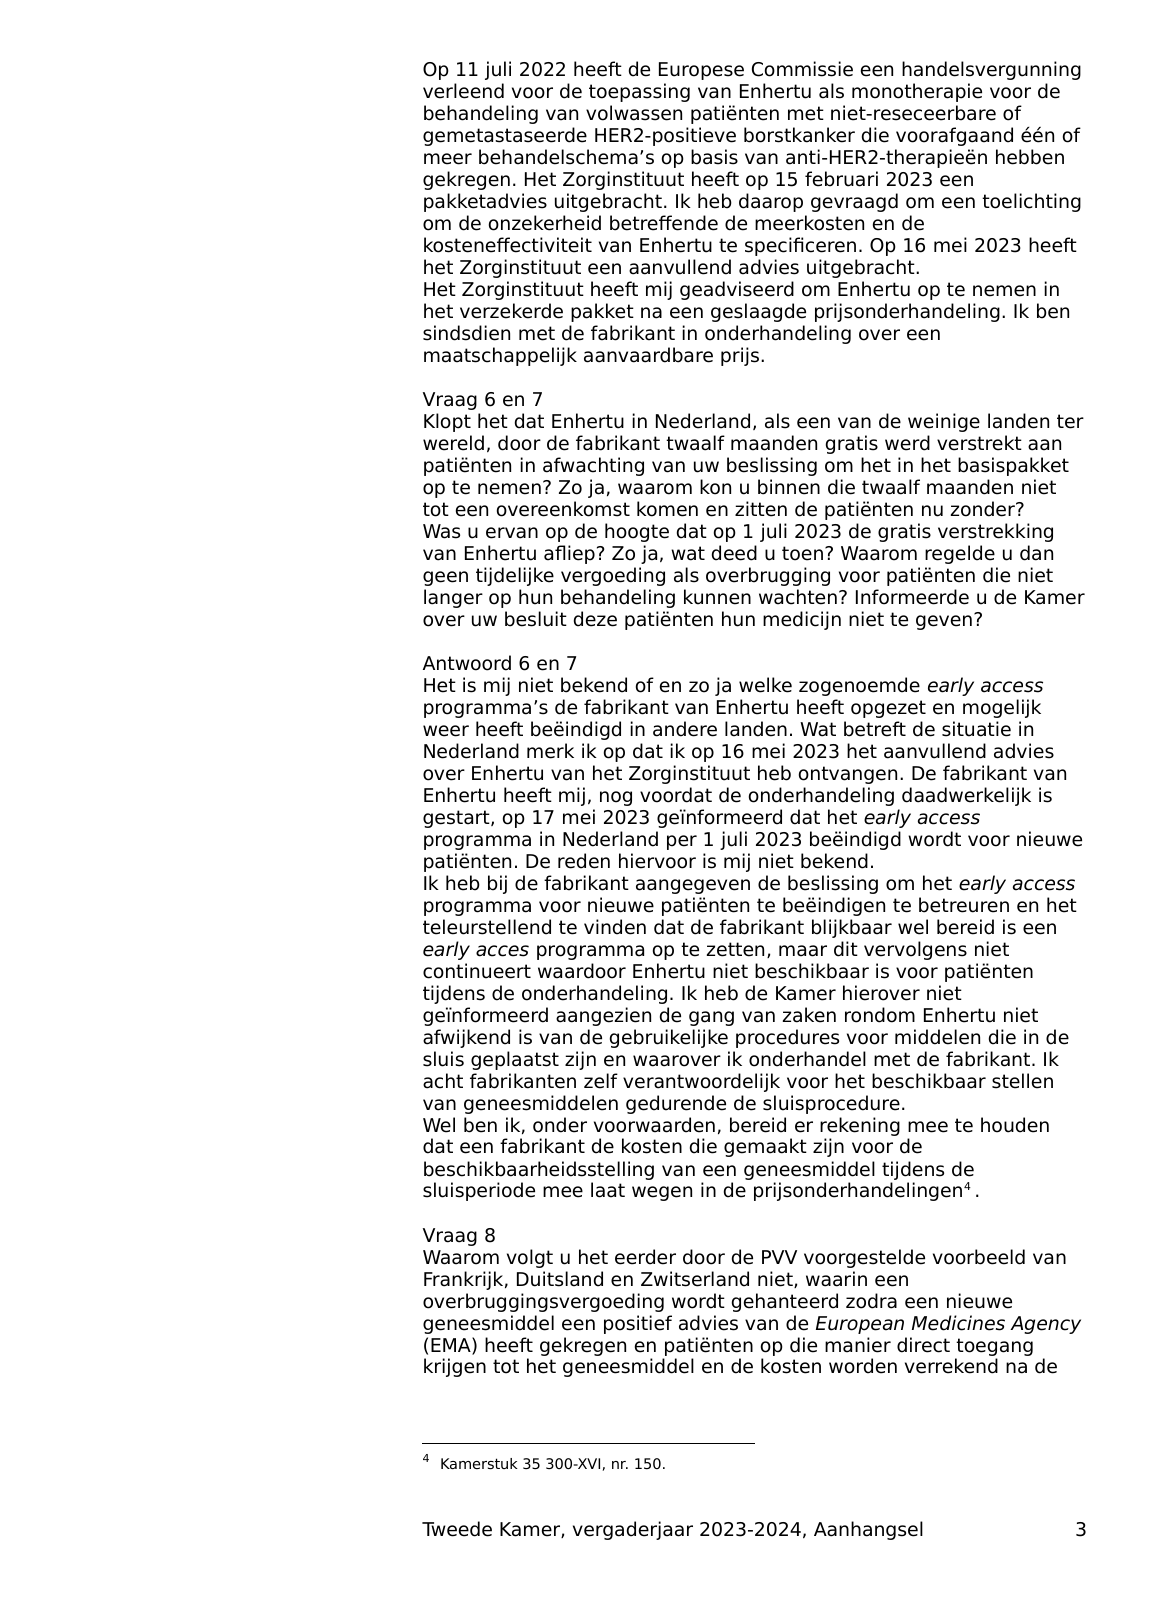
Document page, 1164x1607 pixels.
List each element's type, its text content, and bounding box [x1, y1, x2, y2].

text Antwoord 6 en 7 [422, 653, 1087, 675]
text Het is mij niet bekend of en zo ja welke zogenoemde early access programma’s de fabrikant van Enhertu heeft opgezet en mogelijk weer heeft beëindigd in andere landen. Wat betreft de situatie in Nederland merk ik op dat ik op 16 mei 2023 het aanvullend advies over Enhertu van het Zorginstituut heb ontvangen. De fabrikant van Enhertu heeft mij, nog voordat de onderhandeling daadwerkelijk is gestart, op 17 mei 2023 geïnformeerd dat het early access programma in Nederland per 1 juli 2023 beëindigd wordt voor nieuwe patiënten. De reden hiervoor is mij niet bekend. [422, 675, 1087, 873]
text Het Zorginstituut heeft mij geadviseerd om Enhertu op te nemen in het verzekerde pakket na een geslaagde prijsonderhandeling. Ik ben sindsdien met de fabrikant in onderhandeling over een maatschappelijk aanvaardbare prijs. [422, 279, 1087, 367]
text Was u ervan op de hoogte dat op 1 juli 2023 de gratis verstrekking van Enhertu afliep? Zo ja, wat deed u toen? Waarom regelde u dan geen tijdelijke vergoeding als overbrugging voor patiënten die niet langer op hun behandeling kunnen wachten? Informeerde u de Kamer over uw besluit deze patiënten hun medicijn niet te geven? [422, 521, 1087, 631]
text Vraag 8 [422, 1224, 1087, 1247]
text Wel ben ik, onder voorwaarden, bereid er rekening mee te houden dat een fabrikant de kosten die gemaakt zijn voor de beschikbaarheidsstelling van een geneesmiddel tijdens de sluisperiode mee laat wegen in de prijsonderhandelingen. [422, 1114, 1087, 1202]
text Vraag 6 en 7 [422, 389, 1087, 411]
text Waarom volgt u het eerder door de PVV voorgestelde voorbeeld van Frankrijk, Duitsland en Zwitserland niet, waarin een overbruggingsvergoeding wordt gehanteerd zodra een nieuwe geneesmiddel een positief advies van de European Medicines Agency (EMA) heeft gekregen en patiënten op die manier direct toegang krijgen tot het geneesmiddel en de kosten worden verrekend na de [422, 1247, 1087, 1378]
text Klopt het dat Enhertu in Nederland, als een van de weinige landen ter wereld, door de fabrikant twaalf maanden gratis werd verstrekt aan patiënten in afwachting van uw beslissing om het in het basispakket op te nemen? Zo ja, waarom kon u binnen die twaalf maanden niet tot een overeenkomst komen en zitten de patiënten nu zonder? [422, 411, 1087, 521]
text Op 11 juli 2022 heeft de Europese Commissie een handelsvergunning verleend voor de toepassing van Enhertu als monotherapie voor de behandeling van volwassen patiënten met niet-reseceerbare of gemetastaseerde HER2-positieve borstkanker die voorafgaand één of meer behandelschema’s op basis van anti-HER2-therapieën hebben gekregen. Het Zorginstituut heeft op 15 februari 2023 een pakketadvies uitgebracht. Ik heb daarop gevraagd om een toelichting om de onzekerheid betreffende de meerkosten en de kosteneffectiviteit van Enhertu te specificeren. Op 16 mei 2023 heeft het Zorginstituut een aanvullend advies uitgebracht. [422, 59, 1087, 279]
text Kamerstuk 35 300-XVI, nr. 150. [422, 1452, 1087, 1474]
text Ik heb bij de fabrikant aangegeven de beslissing om het early access programma voor nieuwe patiënten te beëindigen te betreuren en het teleurstellend te vinden dat de fabrikant blijkbaar wel bereid is een early acces programma op te zetten, maar dit vervolgens niet continueert waardoor Enhertu niet beschikbaar is voor patiënten tijdens de onderhandeling. Ik heb de Kamer hierover niet geïnformeerd aangezien de gang van zaken rondom Enhertu niet afwijkend is van de gebruikelijke procedures voor middelen die in de sluis geplaatst zijn en waarover ik onderhandel met de fabrikant. Ik acht fabrikanten zelf verantwoordelijk voor het beschikbaar stellen van geneesmiddelen gedurende de sluisprocedure. [422, 873, 1087, 1114]
